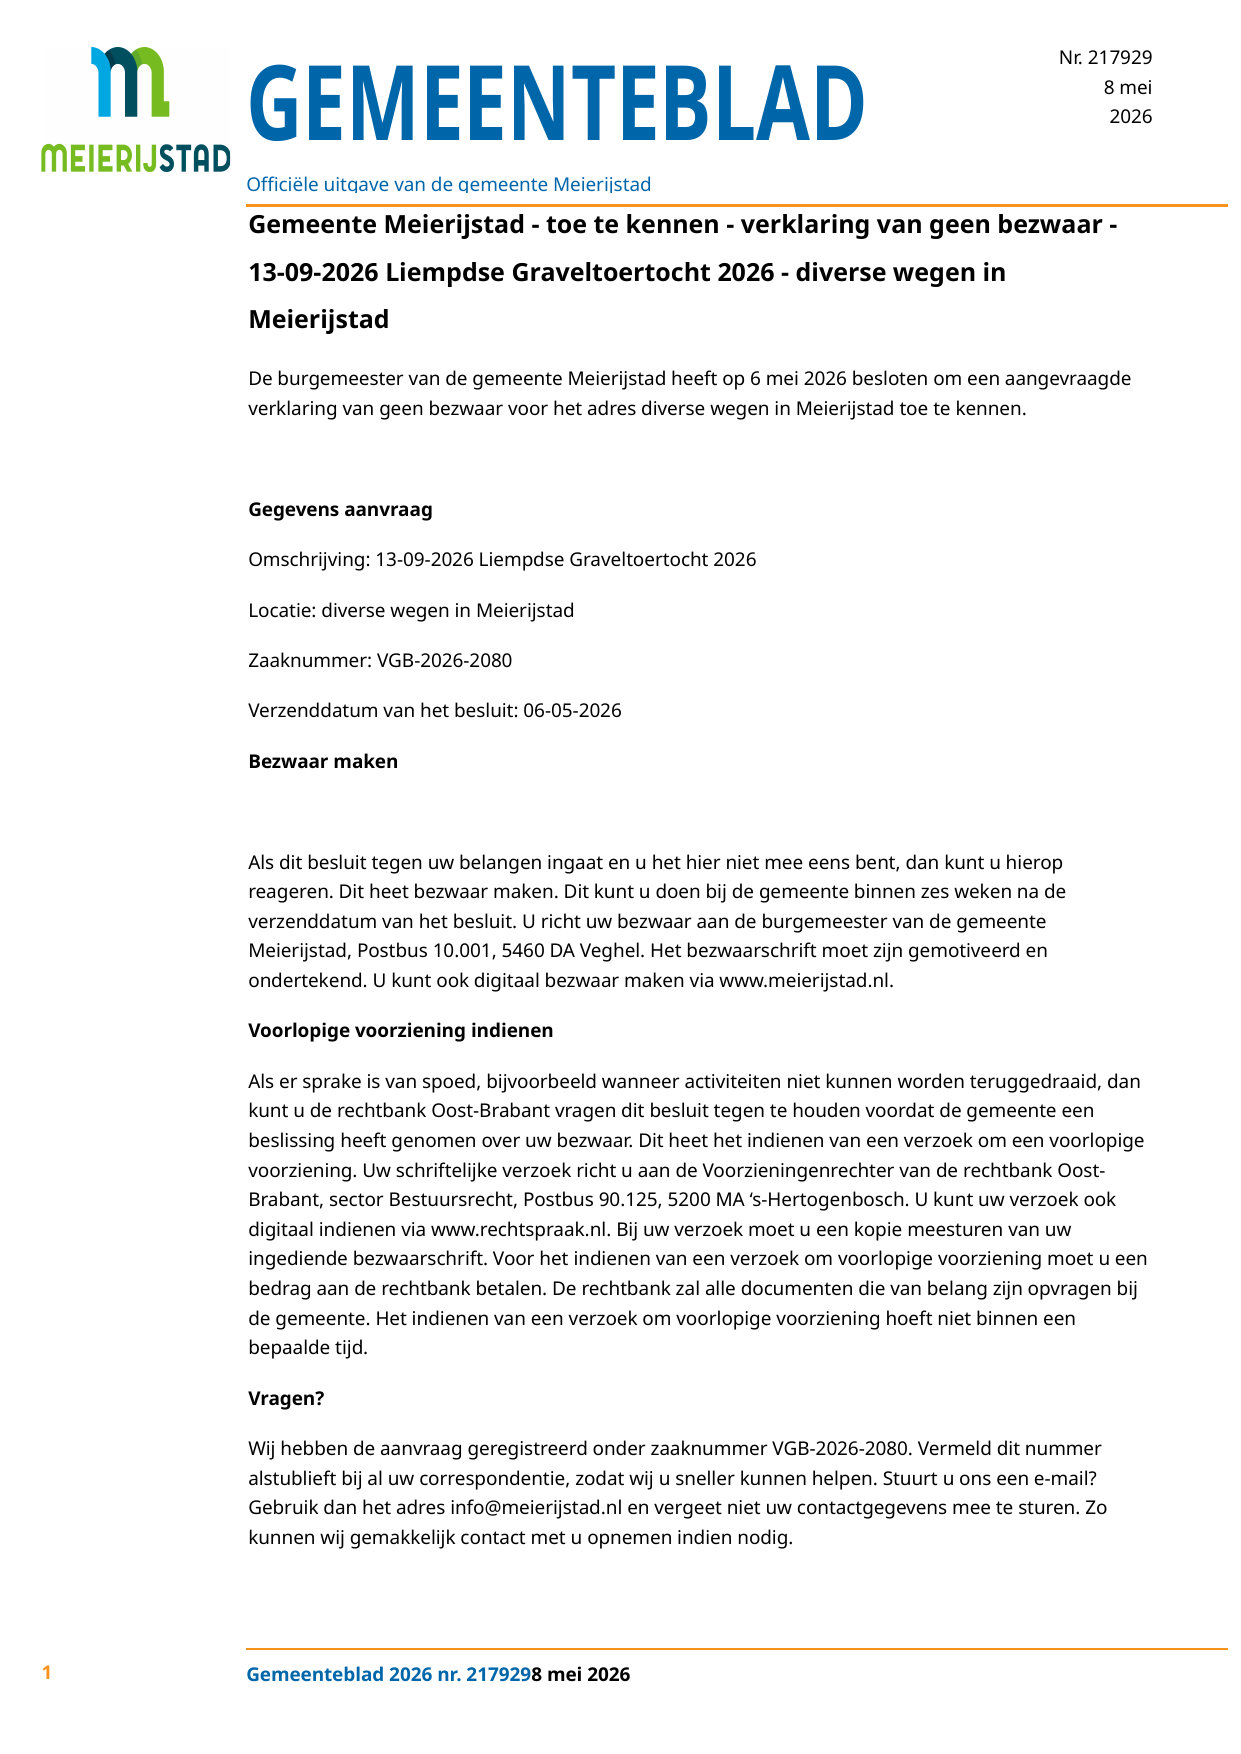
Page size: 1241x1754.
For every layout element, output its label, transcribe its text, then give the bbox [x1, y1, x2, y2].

text Omschrijving: 13-09-2026 Liempdse Graveltoertocht 2026 [248, 546, 1152, 572]
text Voorlopige voorziening indienen [248, 1018, 1152, 1043]
text Wij hebben de aanvraag geregistreerd onder zaaknummer VGB-2026-2080. Vermeld dit nummer alstublieft bij al uw correspondentie, zodat wij u sneller kunnen helpen. Stuurt u ons een e-mail? Gebruik dan het adres info@meierijstad.nl en vergeet niet uw contactgegevens mee te sturen. Zo kunnen wij gemakkelijk contact met u opnemen indien nodig. [248, 1435, 1152, 1549]
text Gegevens aanvraag [248, 496, 1152, 522]
picture [41, 47, 231, 172]
text Bezwaar maken [248, 748, 1152, 774]
text Als dit besluit tegen uw belangen ingaat en u het hier niet mee eens bent, dan kunt u hierop reageren. Dit heet bezwaar maken. Dit kunt u doen bij de gemeente binnen zes weken na de verzenddatum van het besluit. U richt uw bezwaar aan de burgemeester van de gemeente Meierijstad, Postbus 10.001, 5460 DA Veghel. Het bezwaarschrift moet zijn gemotiveerd en ondertekend. U kunt ook digitaal bezwaar maken via www.meierijstad.nl. [248, 849, 1152, 993]
text Zaaknummer: VGB-2026-2080 [248, 647, 1152, 673]
text De burgemeester van de gemeente Meierijstad heeft op 6 mei 2026 besloten om een aangevraagde verklaring van geen bezwaar voor het adres diverse wegen in Meierijstad toe te kennen. [248, 366, 1152, 421]
text Gemeente Meierijstad - toe te kennen - verklaring van geen bezwaar - 13-09-2026 Liempdse Graveltoertocht 2026 - diverse wegen in Meierijstad [248, 207, 1152, 336]
text Verzenddatum van het besluit: 06-05-2026 [248, 698, 1152, 723]
text Als er sprake is van spoed, bijvoorbeeld wanneer activiteiten niet kunnen worden teruggedraaid, dan kunt u de rechtbank Oost-Brabant vragen dit besluit tegen te houden voordat de gemeente een beslissing heeft genomen over uw bezwaar. Dit heet het indienen van een verzoek om een voorlopige voorziening. Uw schriftelijke verzoek richt u aan de Voorzieningenrechter van de rechtbank Oost-Brabant, sector Bestuursrecht, Postbus 90.125, 5200 MA ‘s-Hertogenbosch. U kunt uw verzoek ook digitaal indienen via www.rechtspraak.nl. Bij uw verzoek moet u een kopie meesturen van uw ingediende bezwaarschrift. Voor het indienen van een verzoek om voorlopige voorziening moet u een bedrag aan de rechtbank betalen. De rechtbank zal alle documenten die van belang zijn opvragen bij de gemeente. Het indienen van een verzoek om voorlopige voorziening hoeft niet binnen een bepaalde tijd. [248, 1068, 1152, 1360]
text Locatie: diverse wegen in Meierijstad [248, 597, 1152, 622]
text Vragen? [248, 1385, 1152, 1410]
